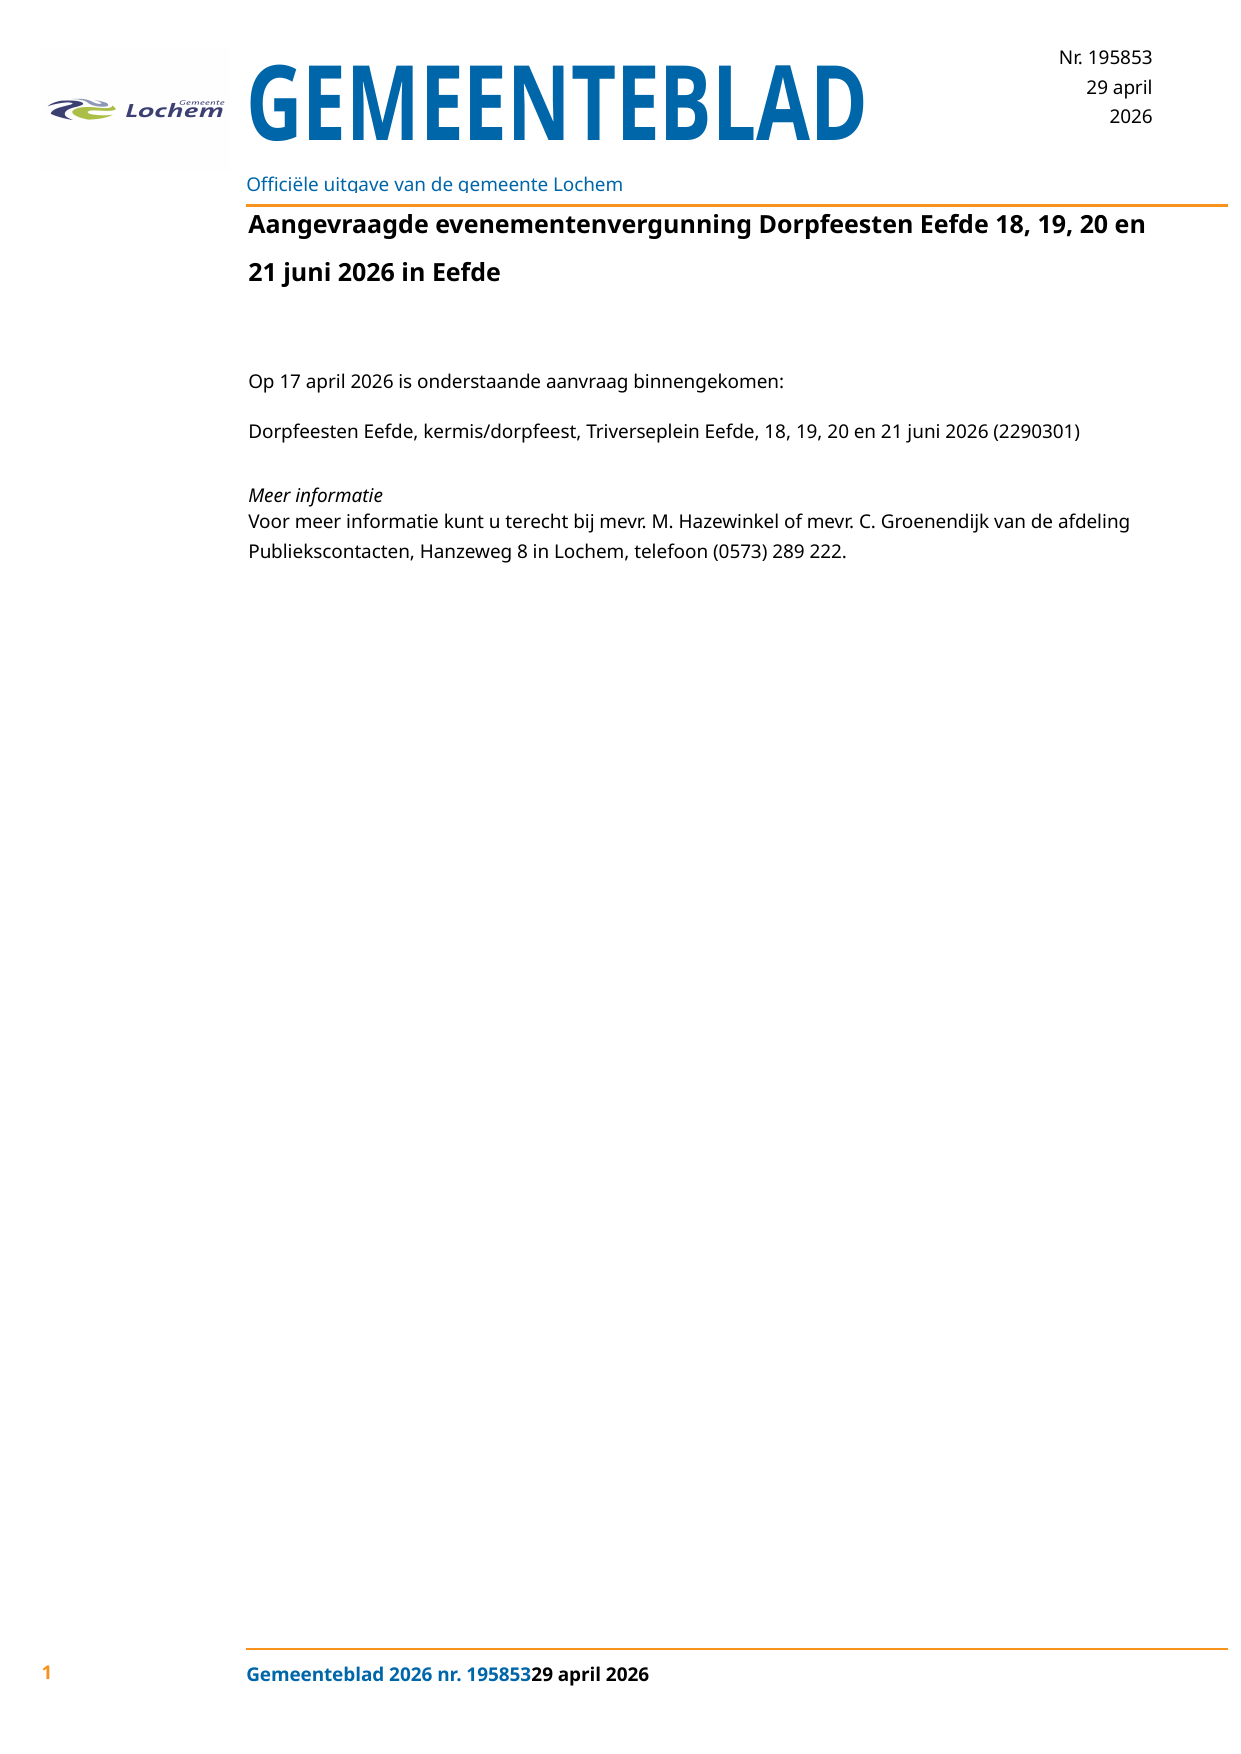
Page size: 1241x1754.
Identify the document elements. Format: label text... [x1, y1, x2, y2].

text Op 17 april 2026 is onderstaande aanvraag binnengekomen: [248, 368, 1152, 394]
text Aangevraagde evenementenvergunning Dorpfeesten Eefde 18, 19, 20 en 21 juni 2026 in Eefde [248, 207, 1152, 288]
text Voor meer informatie kunt u terecht bij mevr. M. Hazewinkel of mevr. C. Groenendijk van de afdeling Publiekscontacten, Hanzeweg 8 in Lochem, telefoon (0573) 289 222. [248, 508, 1152, 564]
text Dorpfeesten Eefde, kermis/dorpfeest, Triverseplein Eefde, 18, 19, 20 en 21 juni 2026 (2290301) [248, 419, 1152, 444]
picture [41, 47, 231, 172]
text Meer informatie [248, 483, 1152, 508]
